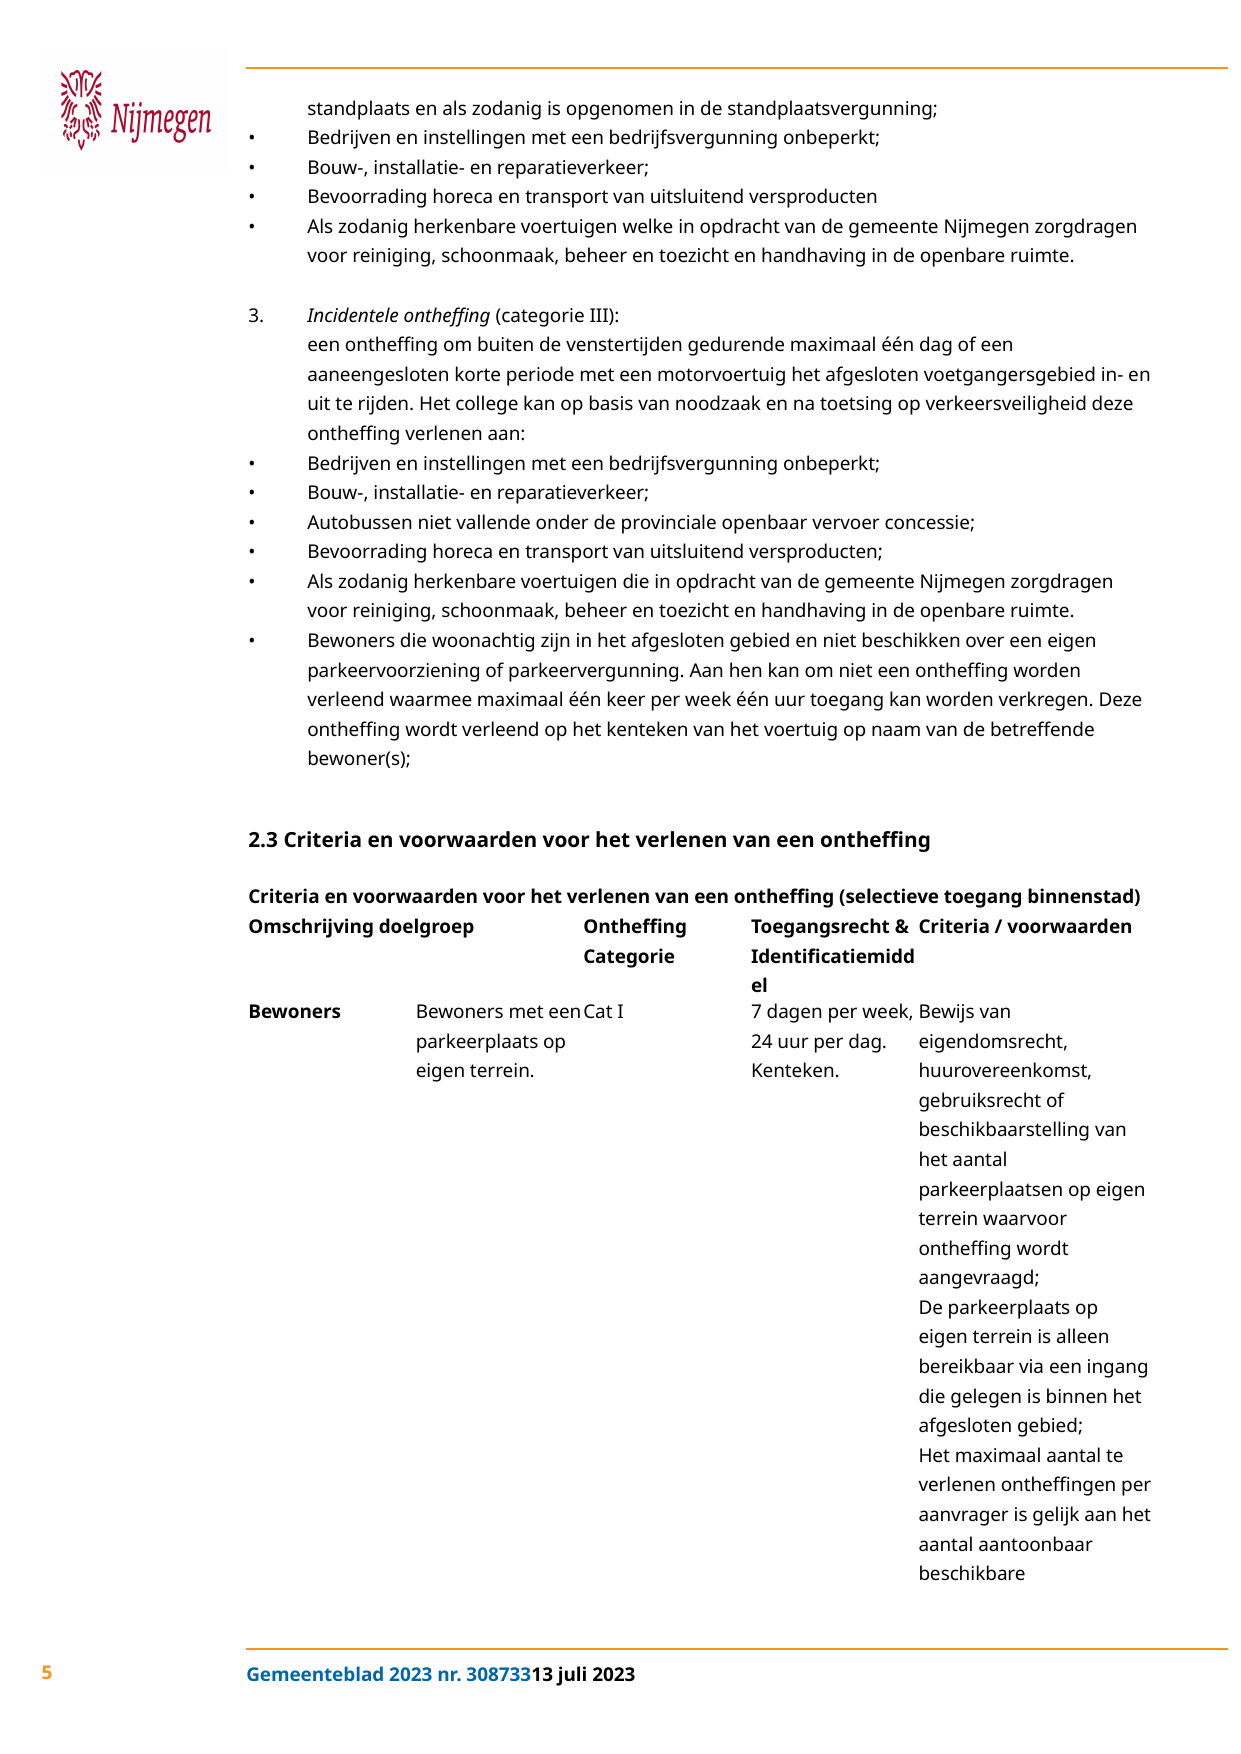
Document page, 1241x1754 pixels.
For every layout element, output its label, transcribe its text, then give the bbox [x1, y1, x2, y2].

list Als zodanig herkenbare voertuigen welke in opdracht van de gemeente Nijmegen zorgdragen voor reiniging, schoonmaak, beheer en toezicht en handhaving in de openbare ruimte. [248, 213, 1152, 268]
list Bedrijven en instellingen met een bedrijfsvergunning onbeperkt; [248, 450, 1152, 476]
table_cell 7 dagen per week, 24 uur per dag. Kenteken. [751, 998, 918, 1586]
list Bewoners die woonachtig zijn in het afgesloten gebied en niet beschikken over een eigen parkeervoorziening of parkeervergunning. Aan hen kan om niet een ontheffing worden verleend waarmee maximaal één keer per week één uur toegang kan worden verkregen. Deze ontheffing wordt verleend op het kenteken van het voertuig op naam van de betreffende bewoner(s); [248, 627, 1152, 771]
text 2.3 Criteria en voorwaarden voor het verlenen van een ontheffing [248, 826, 1152, 854]
list Bevoorrading horeca en transport van uitsluitend versproducten [248, 183, 1152, 209]
list Bouw-, installatie- en reparatieverkeer; [248, 479, 1152, 505]
text Criteria en voorwaarden voor het verlenen van een ontheffing (selectieve toegang binnenstad) [248, 884, 1152, 909]
list een ontheffing om buiten de venstertijden gedurende maximaal één dag of een aaneengesloten korte periode met een motorvoertuig het afgesloten voetgangersgebied in- en uit te rijden. Het college kan op basis van noodzaak en na toetsing op verkeersveiligheid deze ontheffing verlenen aan: [248, 331, 1152, 446]
list Bevoorrading horeca en transport van uitsluitend versproducten; [248, 538, 1152, 564]
table_cell Bewoners [248, 998, 416, 1586]
list Bedrijven en instellingen met een bedrijfsvergunning onbeperkt; [248, 124, 1152, 150]
table_cell Bewijs van eigendomsrecht, huurovereenkomst, gebruiksrecht of beschikbaarstelling van het aantal parkeerplaatsen op eigen terrein waarvoor ontheffing wordt aangevraagd; De parkeerplaats op eigen terrein is alleen bereikbaar via een ingang die gelegen is binnen het afgesloten gebied; Het maximaal aantal te verlenen ontheffingen per aanvrager is gelijk aan het aantal aantoonbaar beschikbare [918, 998, 1152, 1586]
list Bouw-, installatie- en reparatieverkeer; [248, 154, 1152, 180]
picture [41, 47, 231, 172]
table_header Criteria / voorwaarden [918, 913, 1152, 998]
table_cell Cat I [583, 998, 751, 1586]
list Incidentele ontheffing (categorie III): [248, 302, 1152, 328]
list Als zodanig herkenbare voertuigen die in opdracht van de gemeente Nijmegen zorgdragen voor reiniging, schoonmaak, beheer en toezicht en handhaving in de openbare ruimte. [248, 568, 1152, 623]
table_header Ontheffing Categorie [583, 913, 751, 998]
list standplaats en als zodanig is opgenomen in de standplaatsvergunning; [248, 95, 1152, 121]
list Autobussen niet vallende onder de provinciale openbaar vervoer concessie; [248, 509, 1152, 535]
table_header Toegangsrecht & Identificatiemiddel [751, 913, 918, 998]
table_cell Bewoners met een parkeerplaats op eigen terrein. [416, 998, 583, 1586]
table_header Omschrijving doelgroep [248, 913, 583, 998]
